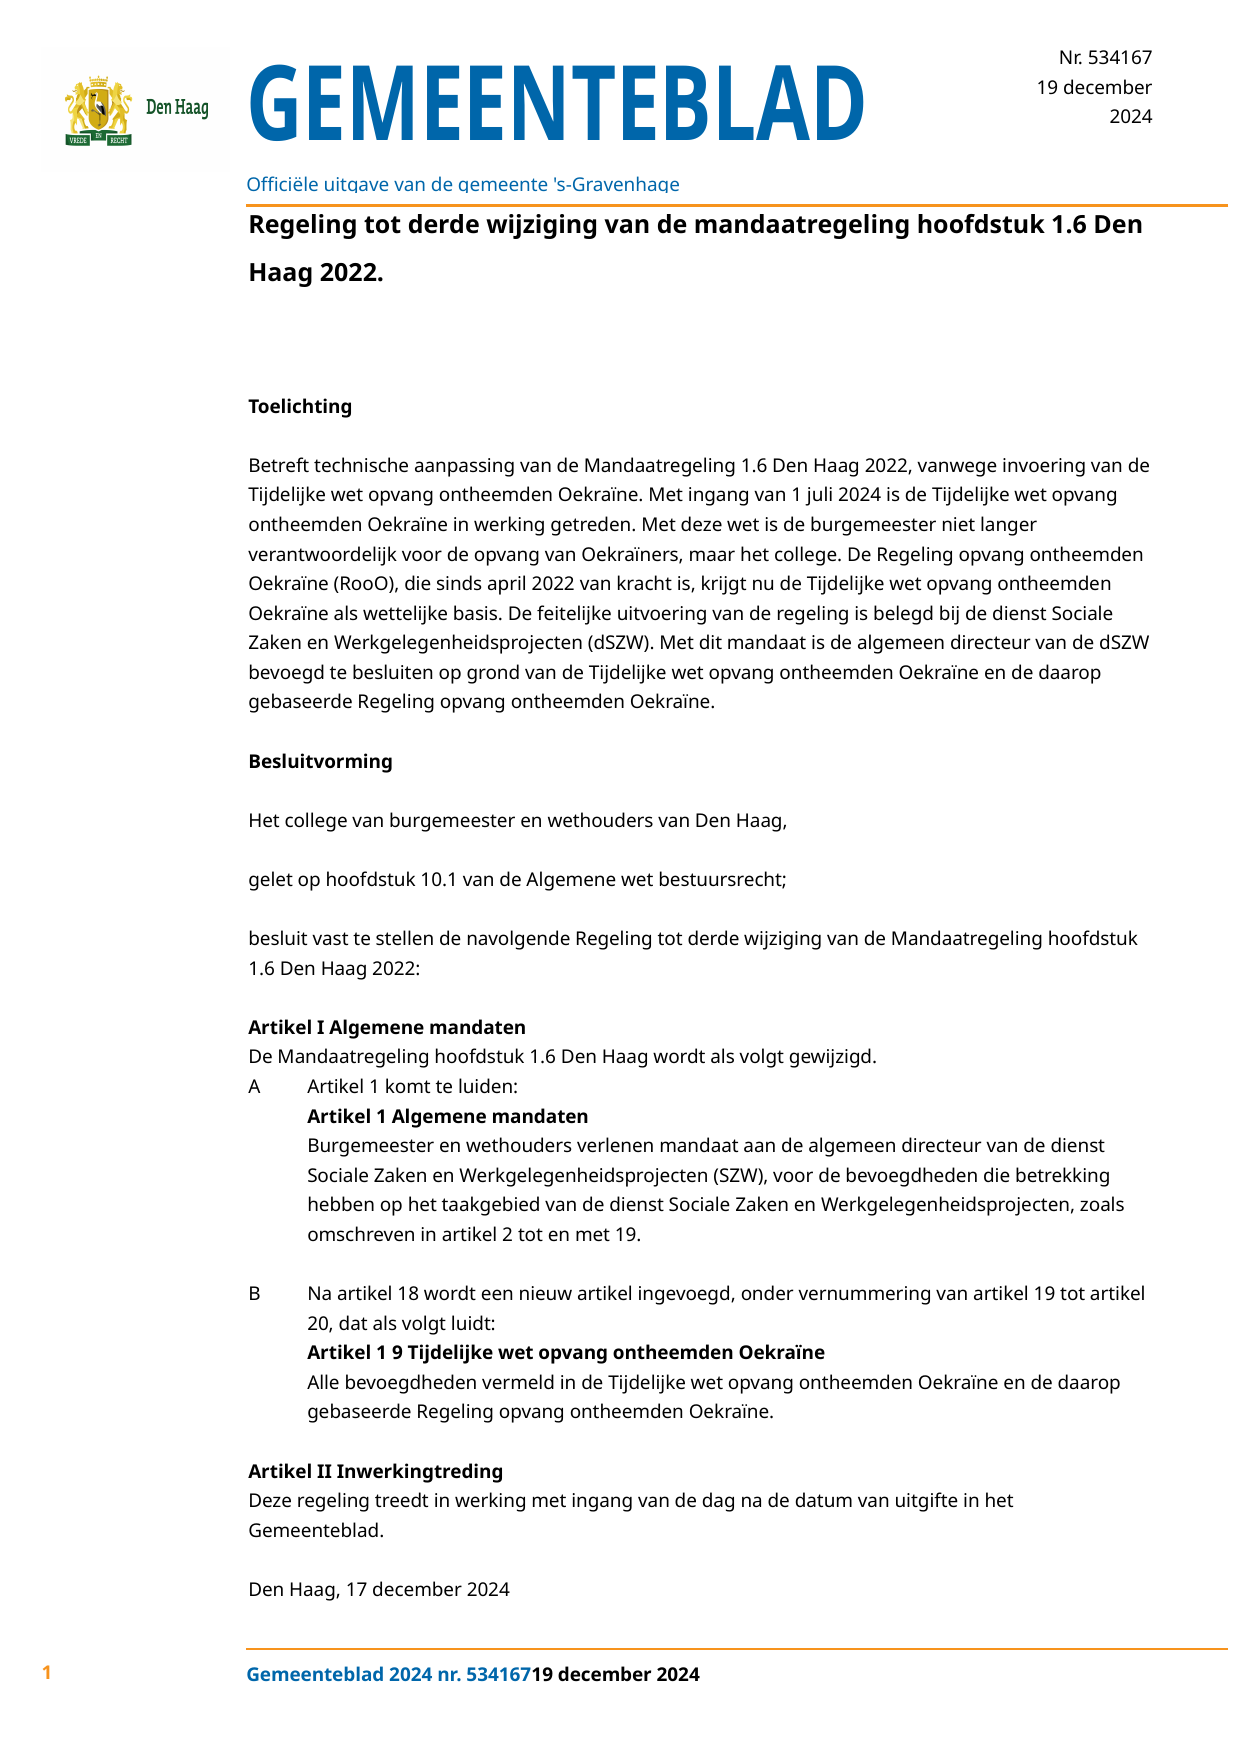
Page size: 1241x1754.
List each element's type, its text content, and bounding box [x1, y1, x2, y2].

text gelet op hoofdstuk 10.1 van de Algemene wet bestuursrecht; [248, 866, 1152, 892]
picture [41, 47, 231, 172]
text Toelichting [248, 393, 1152, 419]
text Regeling tot derde wijziging van de mandaatregeling hoofdstuk 1.6 Den Haag 2022. [248, 207, 1152, 288]
list Alle bevoegdheden vermeld in de Tijdelijke wet opvang ontheemden Oekraïne en de daarop gebaseerde Regeling opvang ontheemden Oekraïne. [248, 1369, 1152, 1424]
list Artikel 1 komt te luiden: [248, 1073, 1152, 1099]
text Besluitvorming [248, 748, 1152, 774]
text Artikel I Algemene mandaten [248, 1014, 1152, 1040]
text Betreft technische aanpassing van de Mandaatregeling 1.6 Den Haag 2022, vanwege invoering van de Tijdelijke wet opvang ontheemden Oekraïne. Met ingang van 1 juli 2024 is de Tijdelijke wet opvang ontheemden Oekraïne in werking getreden. Met deze wet is de burgemeester niet langer verantwoordelijk voor de opvang van Oekraïners, maar het college. De Regeling opvang ontheemden Oekraïne (RooO), die sinds april 2022 van kracht is, krijgt nu de Tijdelijke wet opvang ontheemden Oekraïne als wettelijke basis. De feitelijke uitvoering van de regeling is belegd bij de dienst Sociale Zaken en Werkgelegenheidsprojecten (dSZW). Met dit mandaat is de algemeen directeur van de dSZW bevoegd te besluiten op grond van de Tijdelijke wet opvang ontheemden Oekraïne en de daarop gebaseerde Regeling opvang ontheemden Oekraïne. [248, 452, 1152, 714]
list Burgemeester en wethouders verlenen mandaat aan de algemeen directeur van de dienst Sociale Zaken en Werkgelegenheidsprojecten (SZW), voor de bevoegdheden die betrekking hebben op het taakgebied van de dienst Sociale Zaken en Werkgelegenheidsprojecten, zoals omschreven in artikel 2 tot en met 19. [248, 1132, 1152, 1247]
text Het college van burgemeester en wethouders van Den Haag, [248, 807, 1152, 833]
text Den Haag, 17 december 2024 [248, 1576, 1152, 1602]
text Artikel II Inwerkingtreding [248, 1458, 1152, 1484]
list Artikel 1 9 Tijdelijke wet opvang ontheemden Oekraïne [248, 1339, 1152, 1365]
list Artikel 1 Algemene mandaten [248, 1103, 1152, 1129]
text De Mandaatregeling hoofdstuk 1.6 Den Haag wordt als volgt gewijzigd. [248, 1044, 1152, 1069]
list Na artikel 18 wordt een nieuw artikel ingevoegd, onder vernummering van artikel 19 tot artikel 20, dat als volgt luidt: [248, 1280, 1152, 1336]
text besluit vast te stellen de navolgende Regeling tot derde wijziging van de Mandaatregeling hoofdstuk 1.6 Den Haag 2022: [248, 925, 1152, 981]
text Deze regeling treedt in werking met ingang van de dag na de datum van uitgifte in het Gemeenteblad. [248, 1487, 1152, 1543]
